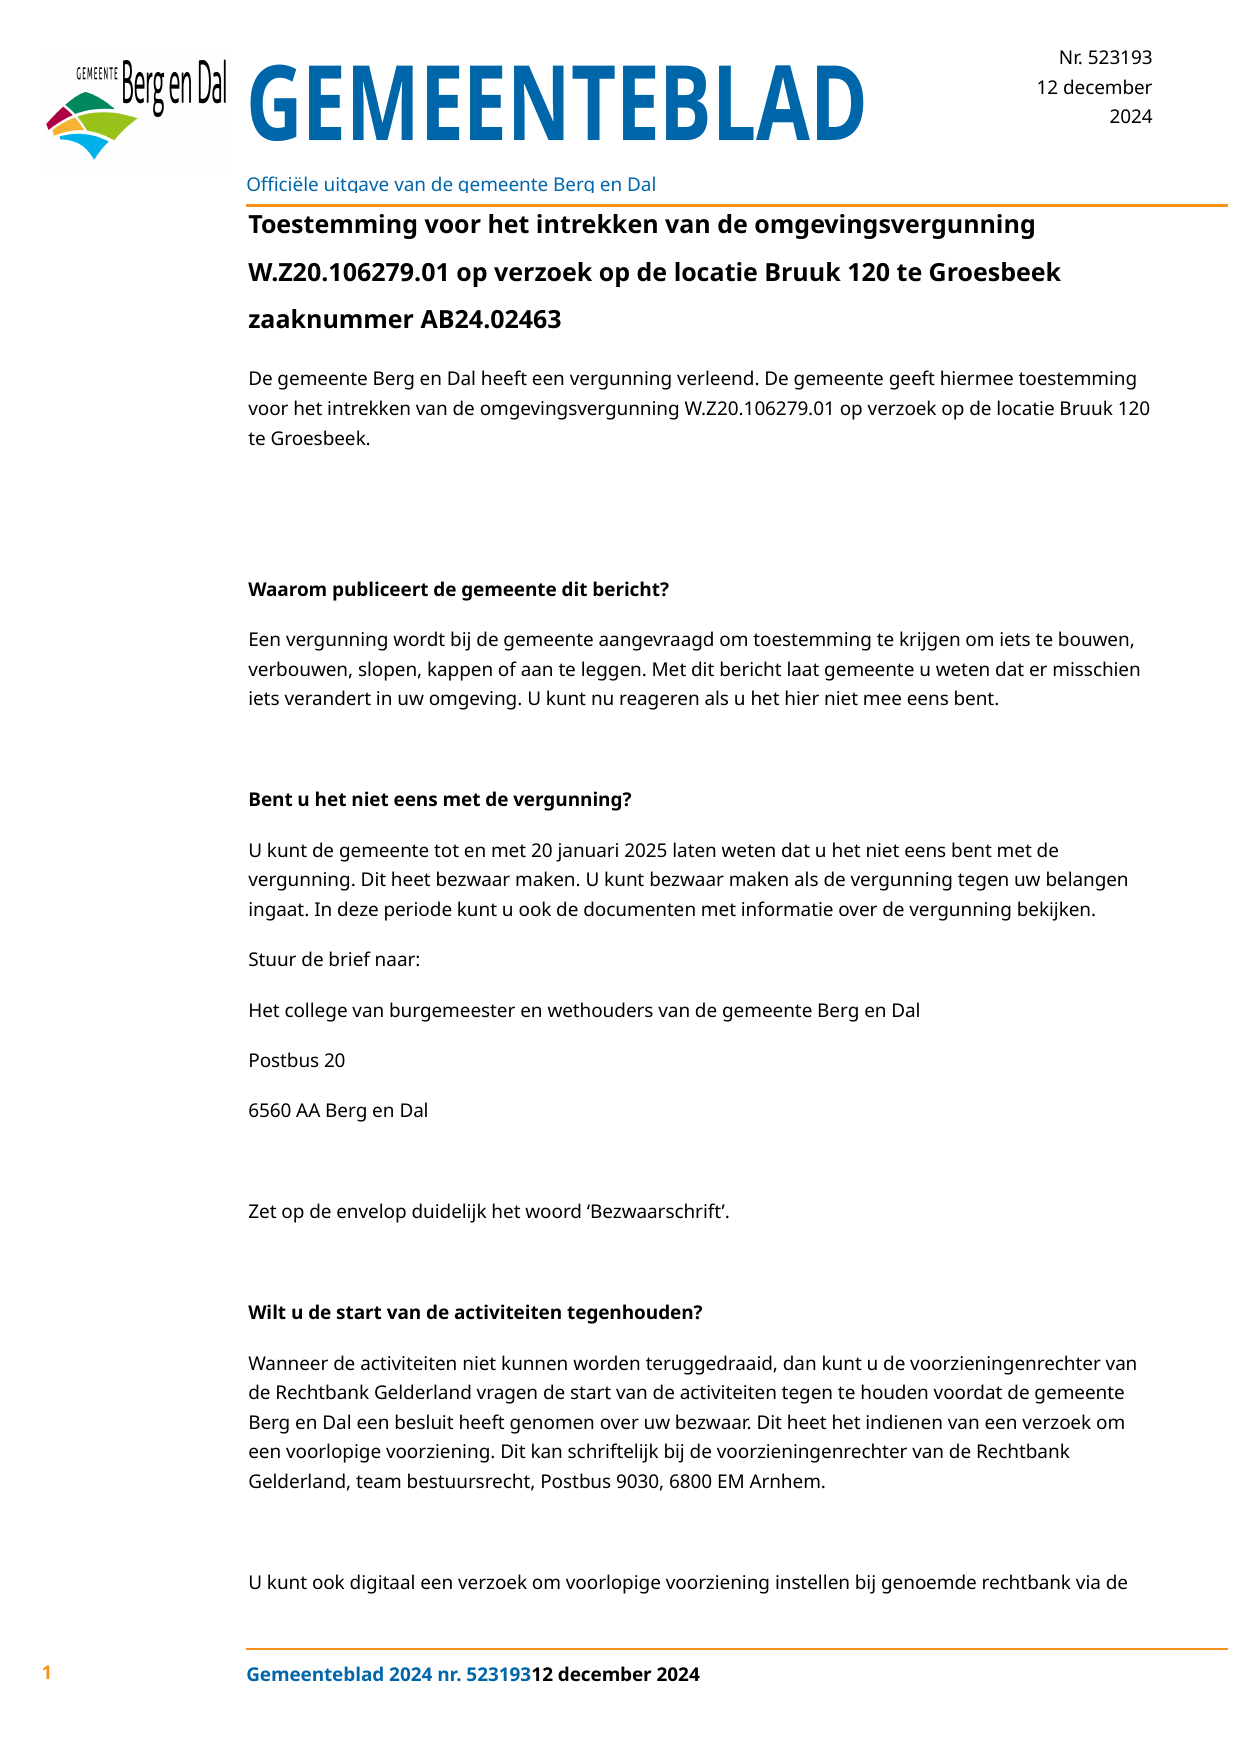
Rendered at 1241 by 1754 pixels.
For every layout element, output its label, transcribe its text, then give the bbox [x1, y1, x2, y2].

text U kunt ook digitaal een verzoek om voorlopige voorziening instellen bij genoemde rechtbank via de [248, 1569, 1152, 1594]
text 6560 AA Berg en Dal [248, 1098, 1152, 1123]
text Een vergunning wordt bij de gemeente aangevraagd om toestemming te krijgen om iets te bouwen, verbouwen, slopen, kappen of aan te leggen. Met dit bericht laat gemeente u weten dat er misschien iets verandert in uw omgeving. U kunt nu reageren als u het hier niet mee eens bent. [248, 626, 1152, 711]
text Stuur de brief naar: [248, 946, 1152, 972]
text Zet op de envelop duidelijk het woord ‘Bezwaarschrift’. [248, 1198, 1152, 1224]
text Bent u het niet eens met de vergunning? [248, 786, 1152, 812]
text Postbus 20 [248, 1047, 1152, 1073]
text Toestemming voor het intrekken van de omgevingsvergunning W.Z20.106279.01 op verzoek op de locatie Bruuk 120 te Groesbeek zaaknummer AB24.02463 [248, 207, 1152, 336]
text Wanneer de activiteiten niet kunnen worden teruggedraaid, dan kunt u de voorzieningenrechter van de Rechtbank Gelderland vragen de start van de activiteiten tegen te houden voordat de gemeente Berg en Dal een besluit heeft genomen over uw bezwaar. Dit heet het indienen van een verzoek om een voorlopige voorziening. Dit kan schriftelijk bij de voorzieningenrechter van de Rechtbank Gelderland, team bestuursrecht, Postbus 9030, 6800 EM Arnhem. [248, 1350, 1152, 1494]
text Het college van burgemeester en wethouders van de gemeente Berg en Dal [248, 997, 1152, 1022]
text U kunt de gemeente tot en met 20 januari 2025 laten weten dat u het niet eens bent met de vergunning. Dit heet bezwaar maken. U kunt bezwaar maken als de vergunning tegen uw belangen ingaat. In deze periode kunt u ook de documenten met informatie over de vergunning bekijken. [248, 837, 1152, 922]
text Wilt u de start van de activiteiten tegenhouden? [248, 1299, 1152, 1325]
picture [41, 47, 231, 172]
text Waarom publiceert de gemeente dit bericht? [248, 576, 1152, 602]
text De gemeente Berg en Dal heeft een vergunning verleend. De gemeente geeft hiermee toestemming voor het intrekken van de omgevingsvergunning W.Z20.106279.01 op verzoek op de locatie Bruuk 120 te Groesbeek. [248, 366, 1152, 450]
